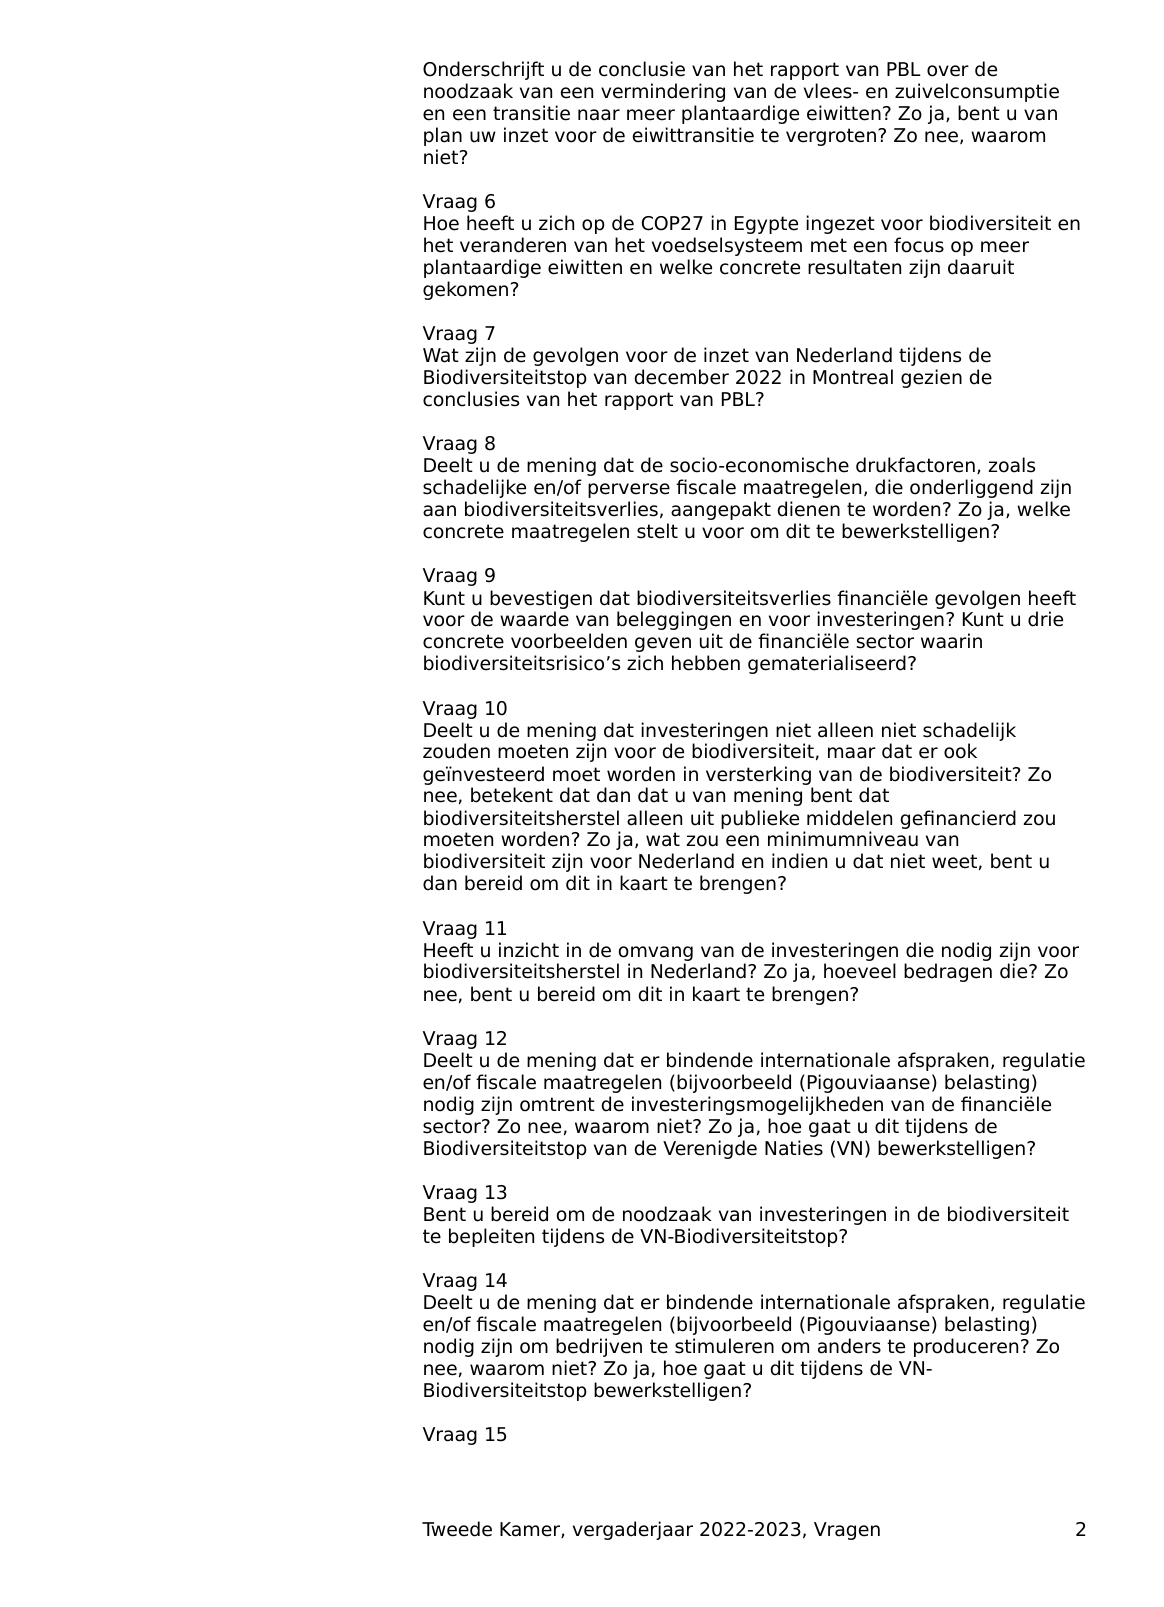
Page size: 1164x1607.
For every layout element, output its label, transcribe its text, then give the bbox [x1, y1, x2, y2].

text Vraag 8 [422, 433, 1087, 455]
text Heeft u inzicht in de omvang van de investeringen die nodig zijn voor biodiversiteitsherstel in Nederland? Zo ja, hoeveel bedragen die? Zo nee, bent u bereid om dit in kaart te brengen? [422, 939, 1087, 1005]
text Onderschrijft u de conclusie van het rapport van PBL over de noodzaak van een vermindering van de vlees- en zuivelconsumptie en een transitie naar meer plantaardige eiwitten? Zo ja, bent u van plan uw inzet voor de eiwittransitie te vergroten? Zo nee, waarom niet? [422, 59, 1087, 169]
text Deelt u de mening dat er bindende internationale afspraken, regulatie en/of fiscale maatregelen (bijvoorbeeld (Pigouviaanse) belasting) nodig zijn om bedrijven te stimuleren om anders te produceren? Zo nee, waarom niet? Zo ja, hoe gaat u dit tijdens de VN-Biodiversiteitstop bewerkstelligen? [422, 1292, 1087, 1402]
text Vraag 12 [422, 1028, 1087, 1049]
text Vraag 13 [422, 1182, 1087, 1204]
text Vraag 15 [422, 1424, 1087, 1446]
text Deelt u de mening dat investeringen niet alleen niet schadelijk zouden moeten zijn voor de biodiversiteit, maar dat er ook geïnvesteerd moet worden in versterking van de biodiversiteit? Zo nee, betekent dat dan dat u van mening bent dat biodiversiteitsherstel alleen uit publieke middelen gefinancierd zou moeten worden? Zo ja, wat zou een minimumniveau van biodiversiteit zijn voor Nederland en indien u dat niet weet, bent u dan bereid om dit in kaart te brengen? [422, 719, 1087, 895]
text Vraag 14 [422, 1270, 1087, 1292]
text Vraag 10 [422, 697, 1087, 719]
text Hoe heeft u zich op de COP27 in Egypte ingezet voor biodiversiteit en het veranderen van het voedselsysteem met een focus op meer plantaardige eiwitten en welke concrete resultaten zijn daaruit gekomen? [422, 213, 1087, 301]
text Wat zijn de gevolgen voor de inzet van Nederland tijdens de Biodiversiteitstop van december 2022 in Montreal gezien de conclusies van het rapport van PBL? [422, 345, 1087, 411]
text Vraag 6 [422, 191, 1087, 213]
text Deelt u de mening dat de socio-economische drukfactoren, zoals schadelijke en/of perverse fiscale maatregelen, die onderliggend zijn aan biodiversiteitsverlies, aangepakt dienen te worden? Zo ja, welke concrete maatregelen stelt u voor om dit te bewerkstelligen? [422, 455, 1087, 543]
text Deelt u de mening dat er bindende internationale afspraken, regulatie en/of fiscale maatregelen (bijvoorbeeld (Pigouviaanse) belasting) nodig zijn omtrent de investeringsmogelijkheden van de financiële sector? Zo nee, waarom niet? Zo ja, hoe gaat u dit tijdens de Biodiversiteitstop van de Verenigde Naties (VN) bewerkstelligen? [422, 1049, 1087, 1159]
text Vraag 9 [422, 565, 1087, 587]
text Kunt u bevestigen dat biodiversiteitsverlies financiële gevolgen heeft voor de waarde van beleggingen en voor investeringen? Kunt u drie concrete voorbeelden geven uit de financiële sector waarin biodiversiteitsrisico’s zich hebben gematerialiseerd? [422, 587, 1087, 675]
text Bent u bereid om de noodzaak van investeringen in de biodiversiteit te bepleiten tijdens de VN-Biodiversiteitstop? [422, 1204, 1087, 1248]
text Vraag 7 [422, 323, 1087, 345]
text Vraag 11 [422, 917, 1087, 939]
